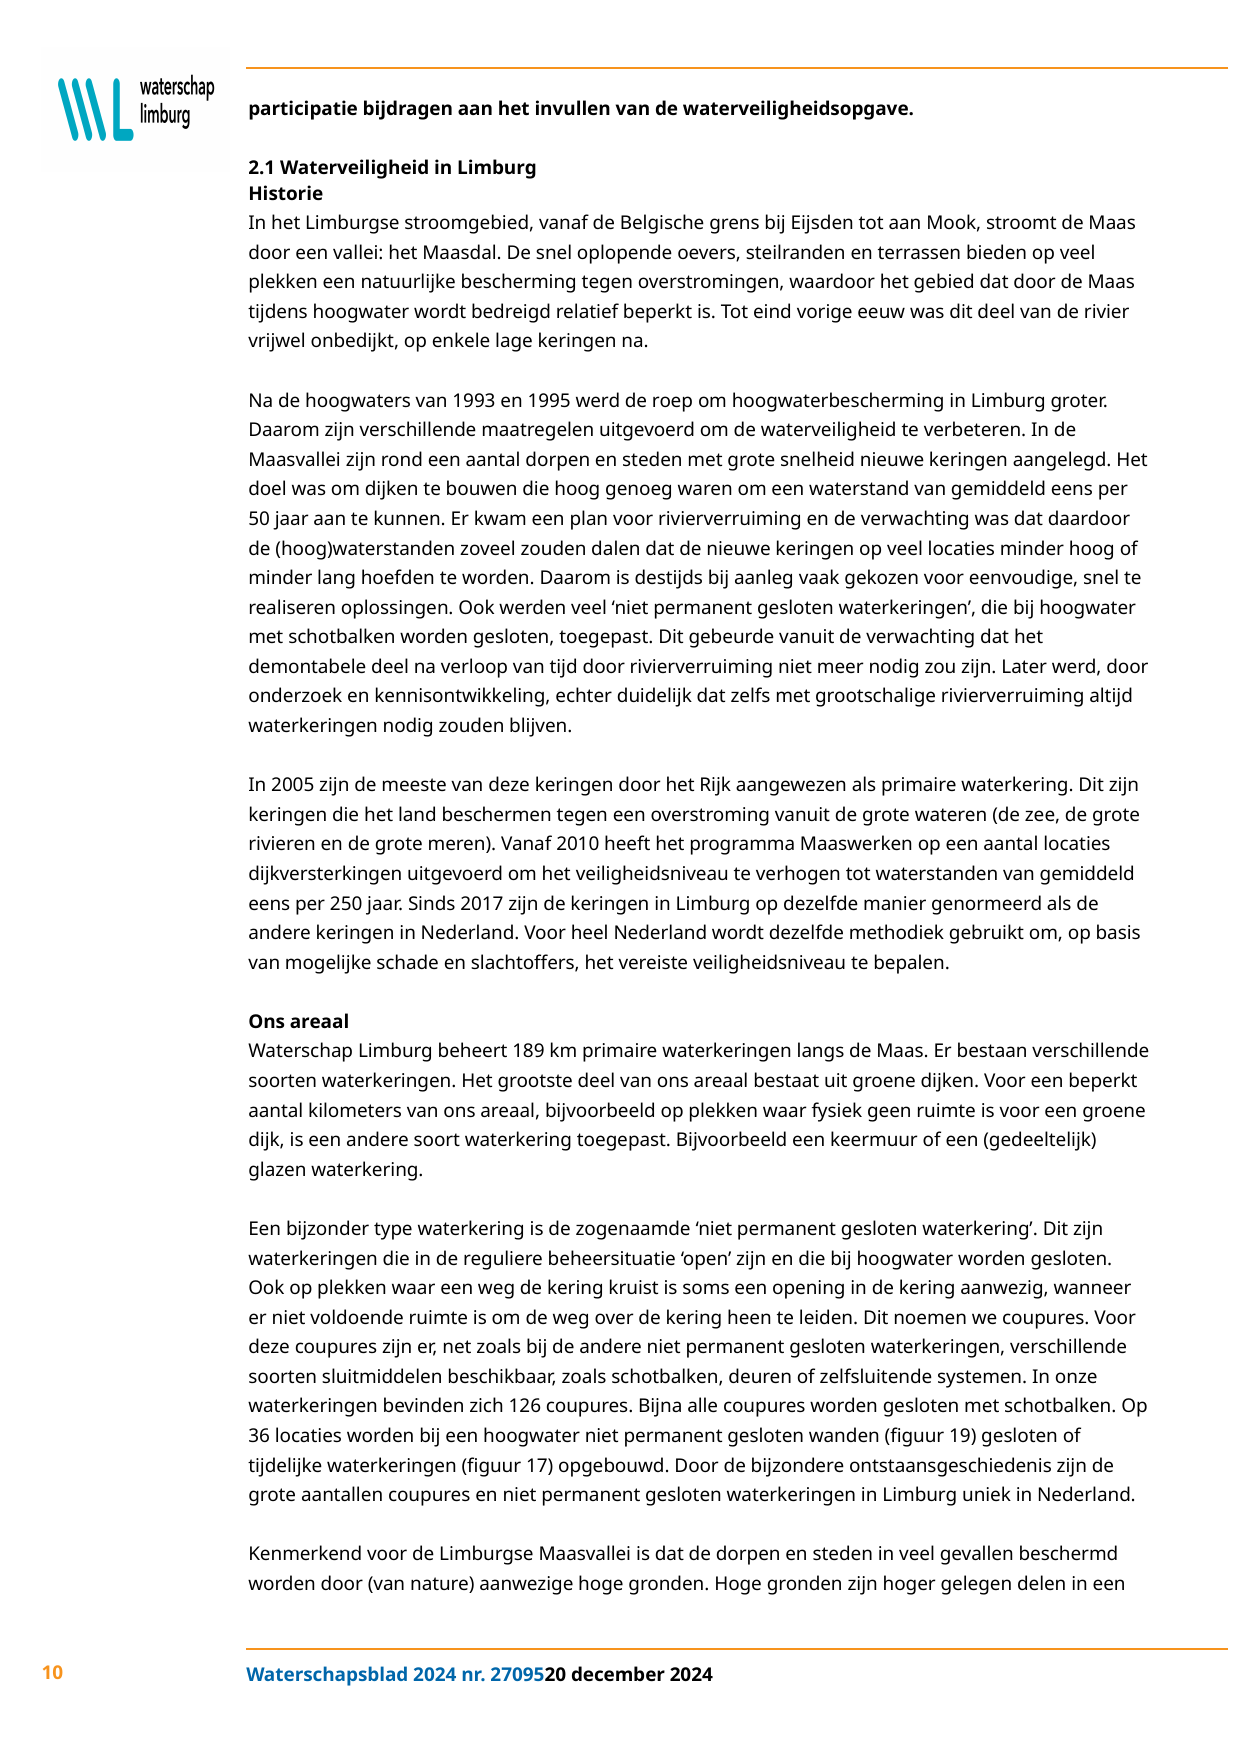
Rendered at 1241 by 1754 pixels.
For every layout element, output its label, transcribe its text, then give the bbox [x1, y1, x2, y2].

text participatie bijdragen aan het invullen van de waterveiligheidsopgave. [248, 95, 1152, 121]
text Na de hoogwaters van 1993 en 1995 werd de roep om hoogwaterbescherming in Limburg groter. Daarom zijn verschillende maatregelen uitgevoerd om de waterveiligheid te verbeteren. In de Maasvallei zijn rond een aantal dorpen en steden met grote snelheid nieuwe keringen aangelegd. Het doel was om dijken te bouwen die hoog genoeg waren om een waterstand van gemiddeld eens per 50 jaar aan te kunnen. Er kwam een plan voor rivierverruiming en de verwachting was dat daardoor de (hoog)waterstanden zoveel zouden dalen dat de nieuwe keringen op veel locaties minder hoog of minder lang hoefden te worden. Daarom is destijds bij aanleg vaak gekozen voor eenvoudige, snel te realiseren oplossingen. Ook werden veel ‘niet permanent gesloten waterkeringen’, die bij hoogwater met schotbalken worden gesloten, toegepast. Dit gebeurde vanuit de verwachting dat het demontabele deel na verloop van tijd door rivierverruiming niet meer nodig zou zijn. Later werd, door onderzoek en kennisontwikkeling, echter duidelijk dat zelfs met grootschalige rivierverruiming altijd waterkeringen nodig zouden blijven. [248, 387, 1152, 738]
text Historie [248, 180, 1152, 205]
picture [41, 47, 231, 172]
text Ons areaal [248, 1008, 1152, 1034]
text Kenmerkend voor de Limburgse Maasvallei is dat de dorpen en steden in veel gevallen beschermd worden door (van nature) aanwezige hoge gronden. Hoge gronden zijn hoger gelegen delen in een [248, 1541, 1152, 1596]
text In het Limburgse stroomgebied, vanaf de Belgische grens bij Eijsden tot aan Mook, stroomt de Maas door een vallei: het Maasdal. De snel oplopende oevers, steilranden en terrassen bieden op veel plekken een natuurlijke bescherming tegen overstromingen, waardoor het gebied dat door de Maas tijdens hoogwater wordt bedreigd relatief beperkt is. Tot eind vorige eeuw was dit deel van de rivier vrijwel onbedijkt, op enkele lage keringen na. [248, 209, 1152, 353]
text Een bijzonder type waterkering is de zogenaamde ‘niet permanent gesloten waterkering’. Dit zijn waterkeringen die in de reguliere beheersituatie ‘open’ zijn en die bij hoogwater worden gesloten. Ook op plekken waar een weg de kering kruist is soms een opening in de kering aanwezig, wanneer er niet voldoende ruimte is om de weg over de kering heen te leiden. Dit noemen we coupures. Voor deze coupures zijn er, net zoals bij de andere niet permanent gesloten waterkeringen, verschillende soorten sluitmiddelen beschikbaar, zoals schotbalken, deuren of zelfsluitende systemen. In onze waterkeringen bevinden zich 126 coupures. Bijna alle coupures worden gesloten met schotbalken. Op 36 locaties worden bij een hoogwater niet permanent gesloten wanden (figuur 19) gesloten of tijdelijke waterkeringen (figuur 17) opgebouwd. Door de bijzondere ontstaansgeschiedenis zijn de grote aantallen coupures en niet permanent gesloten waterkeringen in Limburg uniek in Nederland. [248, 1215, 1152, 1507]
text Waterschap Limburg beheert 189 km primaire waterkeringen langs de Maas. Er bestaan verschillende soorten waterkeringen. Het grootste deel van ons areaal bestaat uit groene dijken. Voor een beperkt aantal kilometers van ons areaal, bijvoorbeeld op plekken waar fysiek geen ruimte is voor een groene dijk, is een andere soort waterkering toegepast. Bijvoorbeeld een keermuur of een (gedeeltelijk) glazen waterkering. [248, 1038, 1152, 1182]
text In 2005 zijn de meeste van deze keringen door het Rijk aangewezen als primaire waterkering. Dit zijn keringen die het land beschermen tegen een overstroming vanuit de grote wateren (de zee, de grote rivieren en de grote meren). Vanaf 2010 heeft het programma Maaswerken op een aantal locaties dijkversterkingen uitgevoerd om het veiligheidsniveau te verhogen tot waterstanden van gemiddeld eens per 250 jaar. Sinds 2017 zijn de keringen in Limburg op dezelfde manier genormeerd als de andere keringen in Nederland. Voor heel Nederland wordt dezelfde methodiek gebruikt om, op basis van mogelijke schade en slachtoffers, het vereiste veiligheidsniveau te bepalen. [248, 771, 1152, 974]
text 2.1 Waterveiligheid in Limburg [248, 154, 1152, 180]
